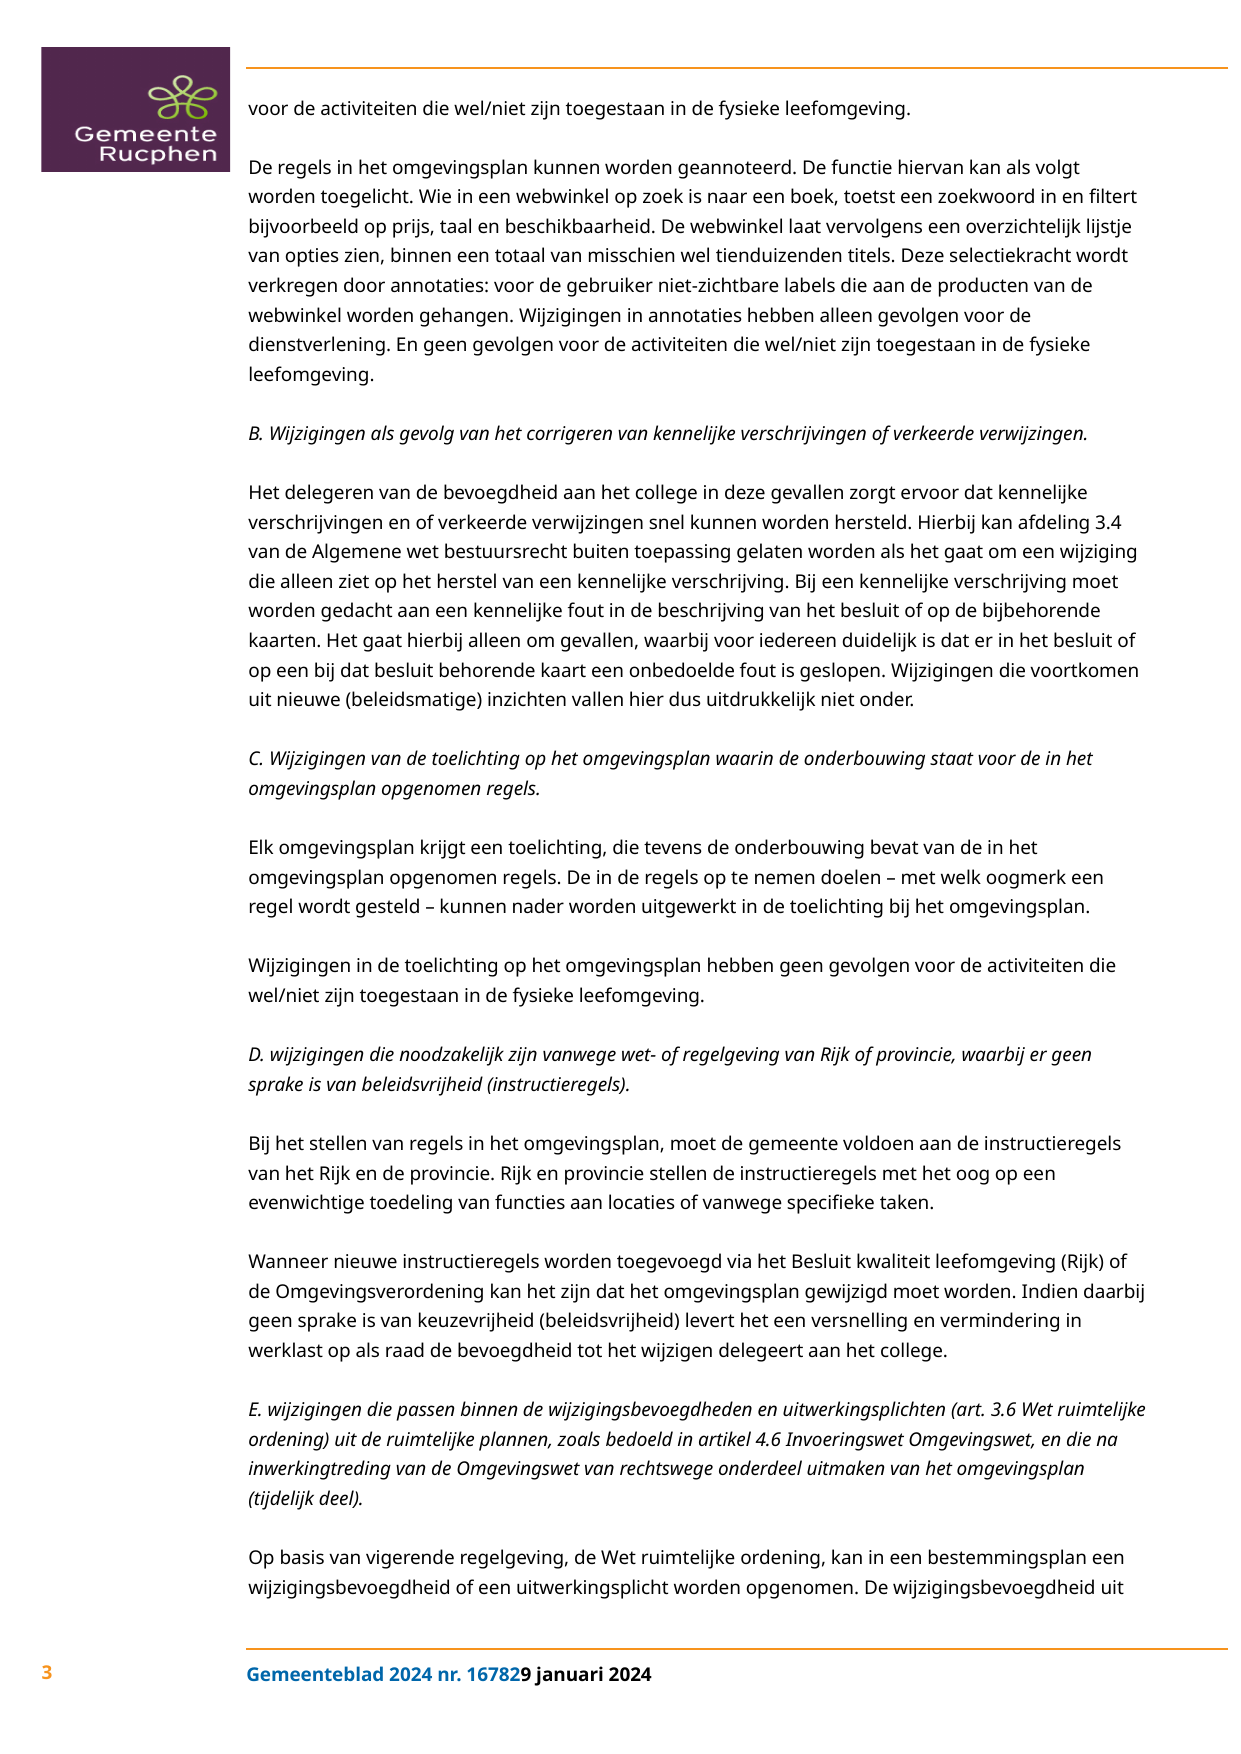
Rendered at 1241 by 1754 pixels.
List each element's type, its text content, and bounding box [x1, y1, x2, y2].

text C. Wijzigingen van de toelichting op het omgevingsplan waarin de onderbouwing staat voor de in het omgevingsplan opgenomen regels. [248, 746, 1152, 801]
text Wanneer nieuwe instructieregels worden toegevoegd via het Besluit kwaliteit leefomgeving (Rijk) of de Omgevingsverordening kan het zijn dat het omgevingsplan gewijzigd moet worden. Indien daarbij geen sprake is van keuzevrijheid (beleidsvrijheid) levert het een versnelling en vermindering in werklast op als raad de bevoegdheid tot het wijzigen delegeert aan het college. [248, 1248, 1152, 1363]
text B. Wijzigingen als gevolg van het corrigeren van kennelijke verschrijvingen of verkeerde verwijzingen. [248, 420, 1152, 446]
text Wijzigingen in de toelichting op het omgevingsplan hebben geen gevolgen voor de activiteiten die wel/niet zijn toegestaan in de fysieke leefomgeving. [248, 953, 1152, 1008]
text De regels in het omgevingsplan kunnen worden geannoteerd. De functie hiervan kan als volgt worden toegelicht. Wie in een webwinkel op zoek is naar een boek, toetst een zoekwoord in en filtert bijvoorbeeld op prijs, taal en beschikbaarheid. De webwinkel laat vervolgens een overzichtelijk lijstje van opties zien, binnen een totaal van misschien wel tienduizenden titels. Deze selectiekracht wordt verkregen door annotaties: voor de gebruiker niet-zichtbare labels die aan de producten van de webwinkel worden gehangen. Wijzigingen in annotaties hebben alleen gevolgen voor de dienstverlening. En geen gevolgen voor de activiteiten die wel/niet zijn toegestaan in de fysieke leefomgeving. [248, 154, 1152, 387]
text Op basis van vigerende regelgeving, de Wet ruimtelijke ordening, kan in een bestemmingsplan een wijzigingsbevoegdheid of een uitwerkingsplicht worden opgenomen. De wijzigingsbevoegdheid uit [248, 1544, 1152, 1600]
text E. wijzigingen die passen binnen de wijzigingsbevoegdheden en uitwerkingsplichten (art. 3.6 Wet ruimtelijke ordening) uit de ruimtelijke plannen, zoals bedoeld in artikel 4.6 Invoeringswet Omgevingswet, en die na inwerkingtreding van de Omgevingswet van rechtswege onderdeel uitmaken van het omgevingsplan (tijdelijk deel). [248, 1396, 1152, 1511]
text Het delegeren van de bevoegdheid aan het college in deze gevallen zorgt ervoor dat kennelijke verschrijvingen en of verkeerde verwijzingen snel kunnen worden hersteld. Hierbij kan afdeling 3.4 van de Algemene wet bestuursrecht buiten toepassing gelaten worden als het gaat om een wijziging die alleen ziet op het herstel van een kennelijke verschrijving. Bij een kennelijke verschrijving moet worden gedacht aan een kennelijke fout in de beschrijving van het besluit of op de bijbehorende kaarten. Het gaat hierbij alleen om gevallen, waarbij voor iedereen duidelijk is dat er in het besluit of op een bij dat besluit behorende kaart een onbedoelde fout is geslopen. Wijzigingen die voortkomen uit nieuwe (beleidsmatige) inzichten vallen hier dus uitdrukkelijk niet onder. [248, 479, 1152, 712]
picture [41, 47, 231, 172]
text D. wijzigingen die noodzakelijk zijn vanwege wet- of regelgeving van Rijk of provincie, waarbij er geen sprake is van beleidsvrijheid (instructieregels). [248, 1041, 1152, 1097]
text Bij het stellen van regels in het omgevingsplan, moet de gemeente voldoen aan de instructieregels van het Rijk en de provincie. Rijk en provincie stellen de instructieregels met het oog op een evenwichtige toedeling van functies aan locaties of vanwege specifieke taken. [248, 1130, 1152, 1215]
text Elk omgevingsplan krijgt een toelichting, die tevens de onderbouwing bevat van de in het omgevingsplan opgenomen regels. De in de regels op te nemen doelen – met welk oogmerk een regel wordt gesteld – kunnen nader worden uitgewerkt in de toelichting bij het omgevingsplan. [248, 834, 1152, 919]
text voor de activiteiten die wel/niet zijn toegestaan in de fysieke leefomgeving. [248, 95, 1152, 121]
